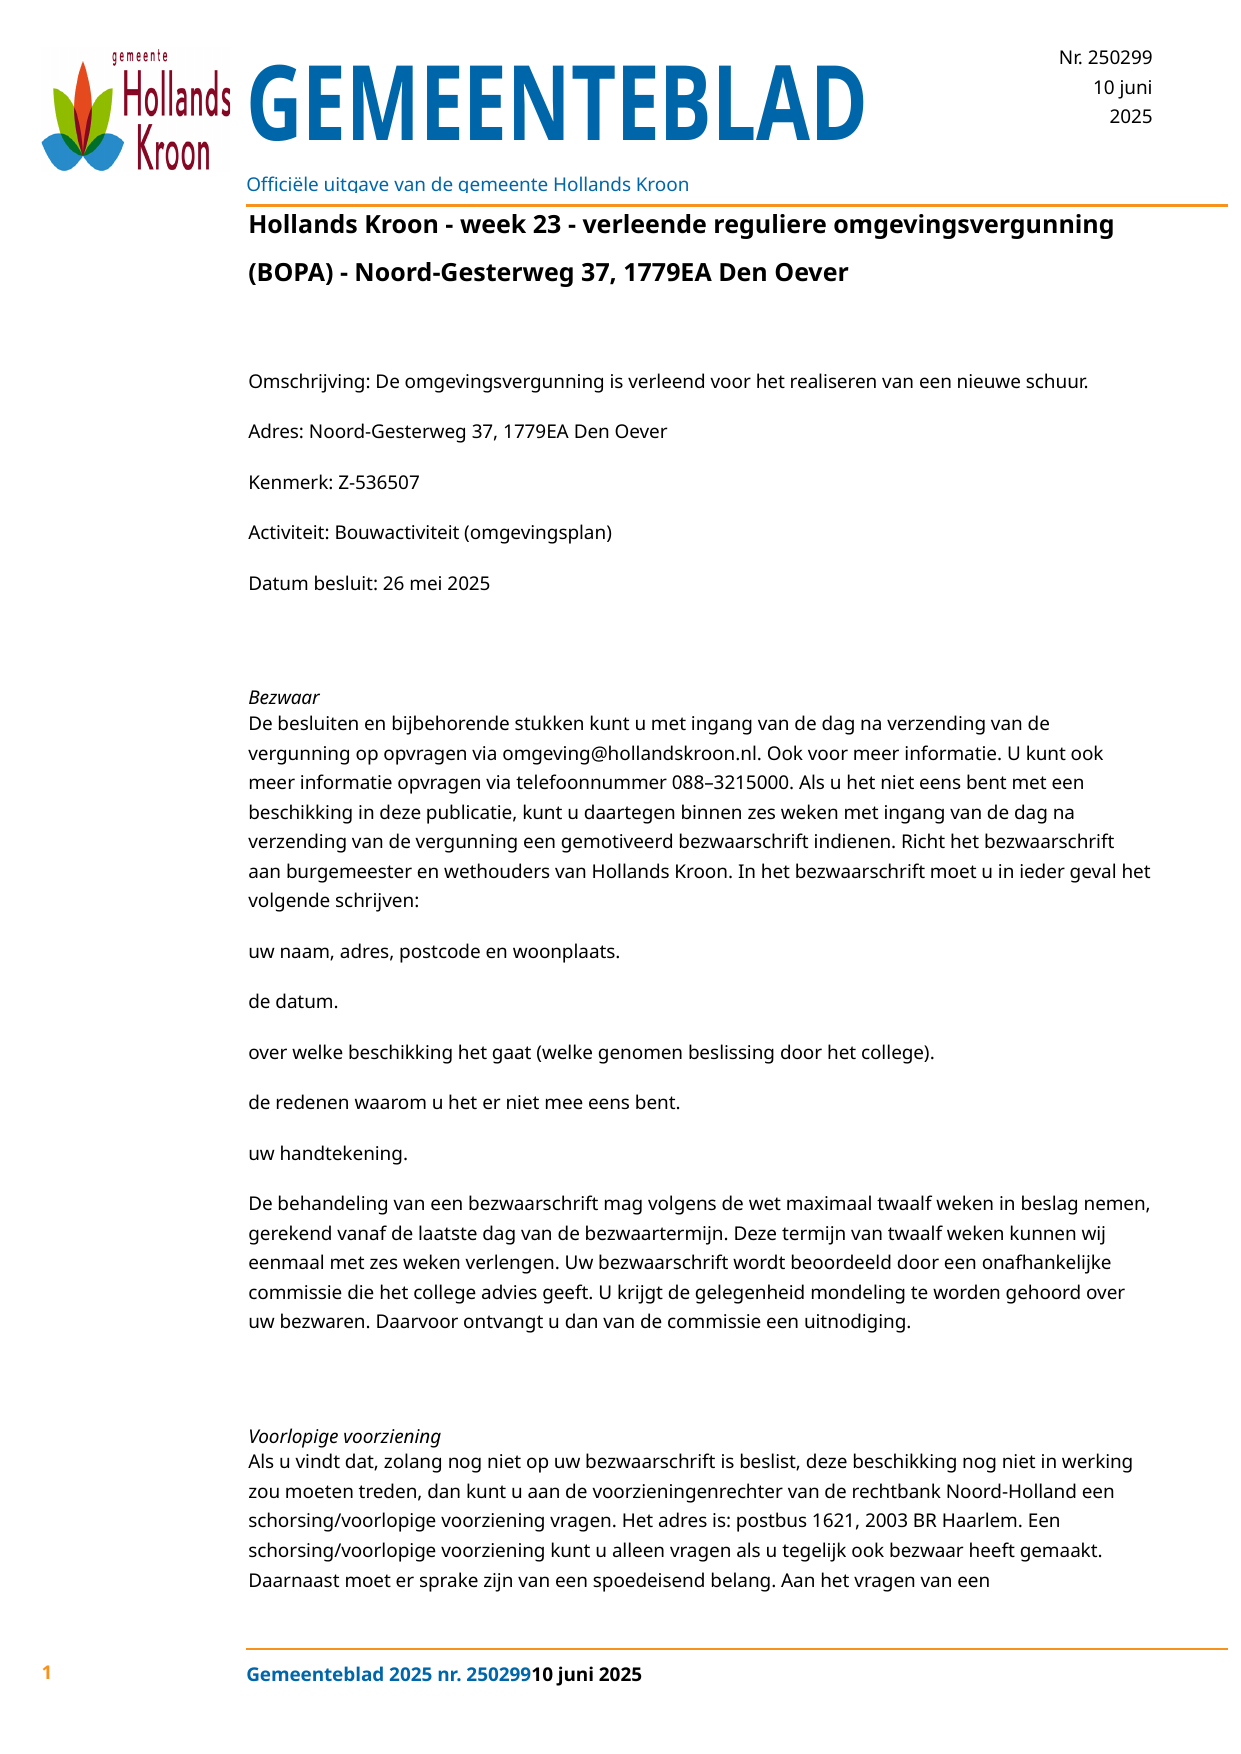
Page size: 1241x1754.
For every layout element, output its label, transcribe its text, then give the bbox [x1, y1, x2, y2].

text Voorlopige voorziening [248, 1423, 1152, 1448]
text Kenmerk: Z-536507 [248, 469, 1152, 495]
text uw naam, adres, postcode en woonplaats. [248, 938, 1152, 964]
text Omschrijving: De omgevingsvergunning is verleend voor het realiseren van een nieuwe schuur. [248, 368, 1152, 394]
text de redenen waarom u het er niet mee eens bent. [248, 1089, 1152, 1115]
text de datum. [248, 988, 1152, 1014]
text over welke beschikking het gaat (welke genomen beslissing door het college). [248, 1039, 1152, 1064]
text uw handtekening. [248, 1140, 1152, 1165]
text De besluiten en bijbehorende stukken kunt u met ingang van de dag na verzending van de vergunning op opvragen via omgeving@hollandskroon.nl. Ook voor meer informatie. U kunt ook meer informatie opvragen via telefoonnummer 088–3215000. Als u het niet eens bent met een beschikking in deze publicatie, kunt u daartegen binnen zes weken met ingang van de dag na verzending van de vergunning een gemotiveerd bezwaarschrift indienen. Richt het bezwaarschrift aan burgemeester en wethouders van Hollands Kroon. In het bezwaarschrift moet u in ieder geval het volgende schrijven: [248, 710, 1152, 913]
text Datum besluit: 26 mei 2025 [248, 570, 1152, 596]
text Adres: Noord-Gesterweg 37, 1779EA Den Oever [248, 419, 1152, 444]
picture [41, 47, 231, 172]
text Als u vindt dat, zolang nog niet op uw bezwaarschrift is beslist, deze beschikking nog niet in werking zou moeten treden, dan kunt u aan de voorzieningenrechter van de rechtbank Noord-Holland een schorsing/voorlopige voorziening vragen. Het adres is: postbus 1621, 2003 BR Haarlem. Een schorsing/voorlopige voorziening kunt u alleen vragen als u tegelijk ook bezwaar heeft gemaakt. Daarnaast moet er sprake zijn van een spoedeisend belang. Aan het vragen van een [248, 1448, 1152, 1593]
text De behandeling van een bezwaarschrift mag volgens de wet maximaal twaalf weken in beslag nemen, gerekend vanaf de laatste dag van de bezwaartermijn. Deze termijn van twaalf weken kunnen wij eenmaal met zes weken verlengen. Uw bezwaarschrift wordt beoordeeld door een onafhankelijke commissie die het college advies geeft. U krijgt de gelegenheid mondeling te worden gehoord over uw bezwaren. Daarvoor ontvangt u dan van de commissie een uitnodiging. [248, 1190, 1152, 1334]
text Activiteit: Bouwactiviteit (omgevingsplan) [248, 519, 1152, 545]
text Hollands Kroon - week 23 - verleende reguliere omgevingsvergunning (BOPA) - Noord-Gesterweg 37, 1779EA Den Oever [248, 207, 1152, 288]
text Bezwaar [248, 684, 1152, 710]
